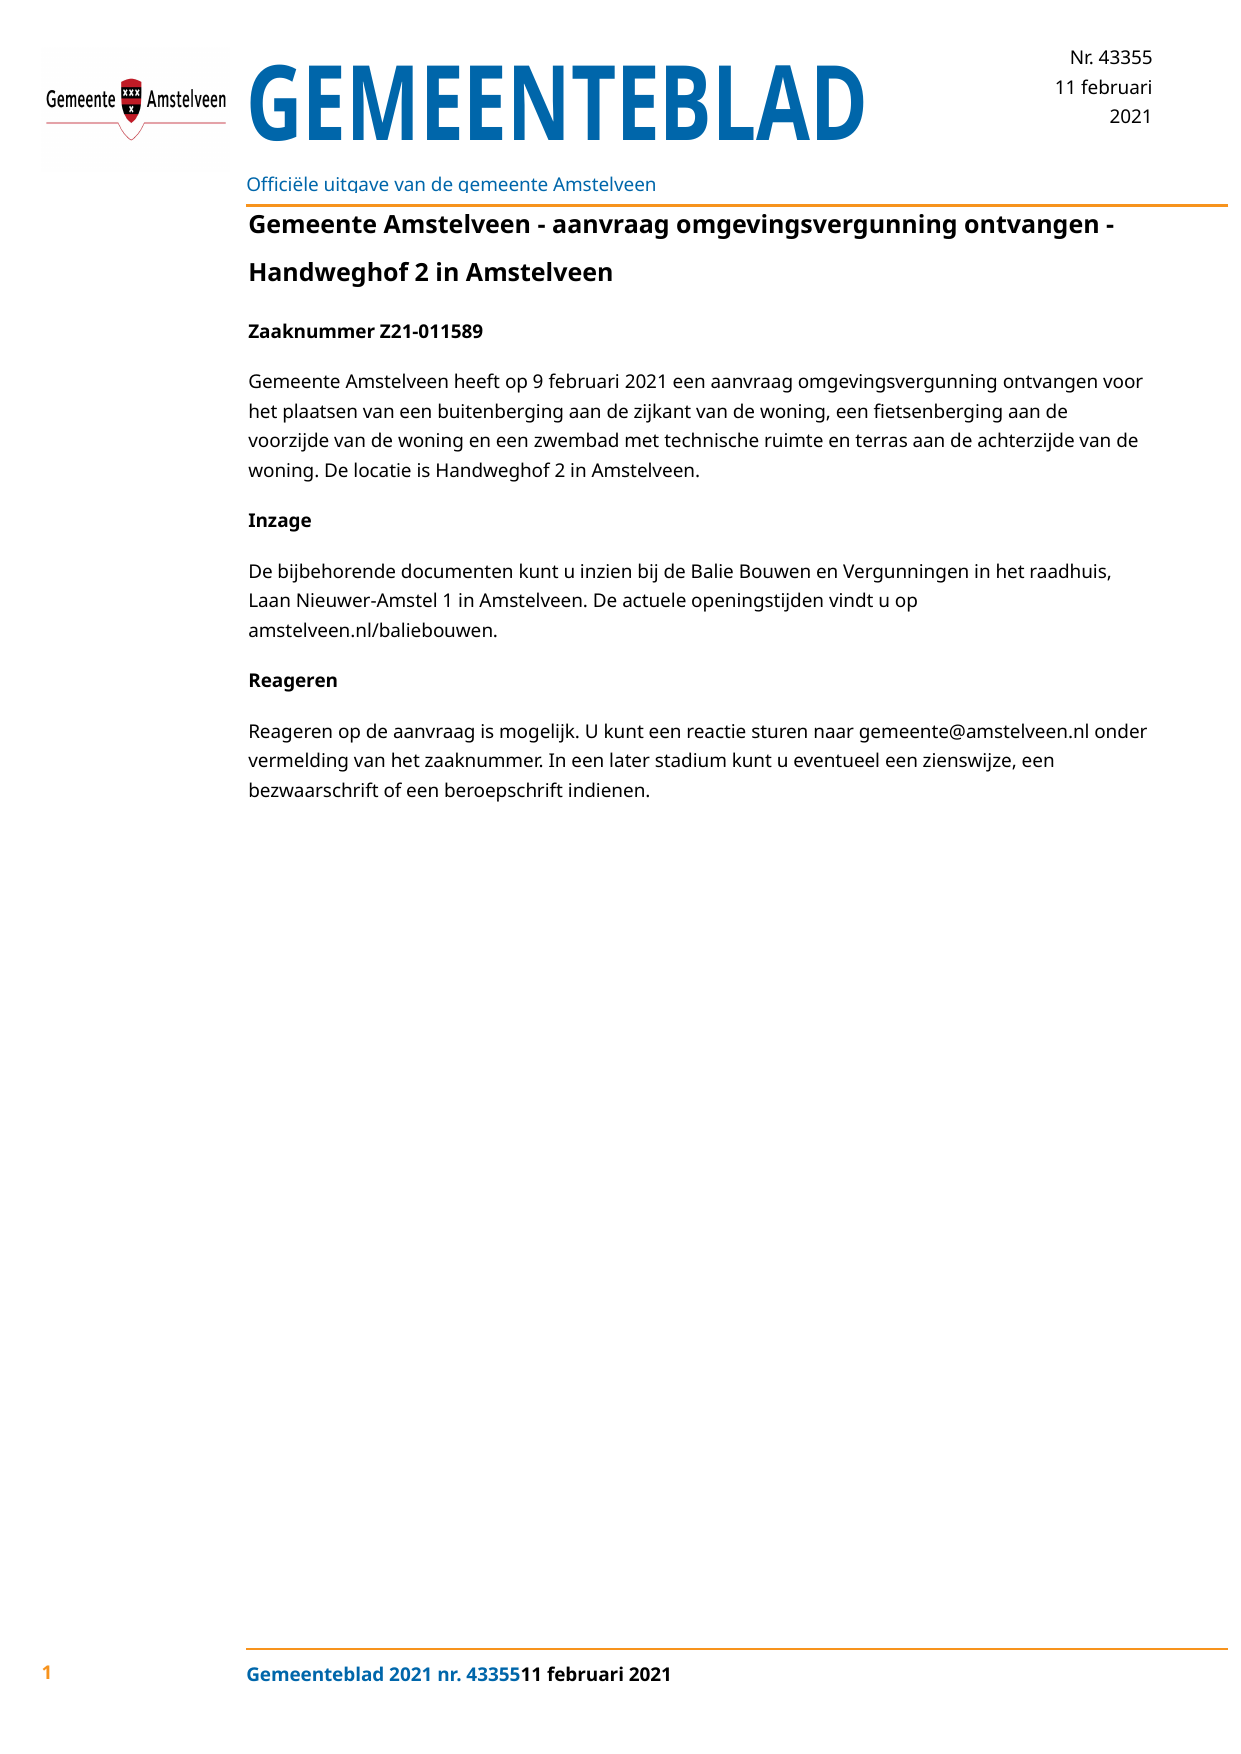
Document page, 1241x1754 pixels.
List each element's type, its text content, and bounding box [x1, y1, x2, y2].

text Inzage [248, 507, 1152, 533]
text Reageren op de aanvraag is mogelijk. U kunt een reactie sturen naar gemeente@amstelveen.nl onder vermelding van het zaaknummer. In een later stadium kunt u eventueel een zienswijze, een bezwaarschrift of een beroepschrift indienen. [248, 718, 1152, 803]
text Gemeente Amstelveen - aanvraag omgevingsvergunning ontvangen - Handweghof 2 in Amstelveen [248, 207, 1152, 288]
text De bijbehorende documenten kunt u inzien bij de Balie Bouwen en Vergunningen in het raadhuis, Laan Nieuwer-Amstel 1 in Amstelveen. De actuele openingstijden vindt u op amstelveen.nl/baliebouwen. [248, 558, 1152, 643]
text Reageren [248, 667, 1152, 693]
text Zaaknummer Z21-011589 [248, 318, 1152, 344]
picture [41, 47, 231, 172]
text Gemeente Amstelveen heeft op 9 februari 2021 een aanvraag omgevingsvergunning ontvangen voor het plaatsen van een buitenberging aan de zijkant van de woning, een fietsenberging aan de voorzijde van de woning en een zwembad met technische ruimte en terras aan de achterzijde van de woning. De locatie is Handweghof 2 in Amstelveen. [248, 368, 1152, 483]
